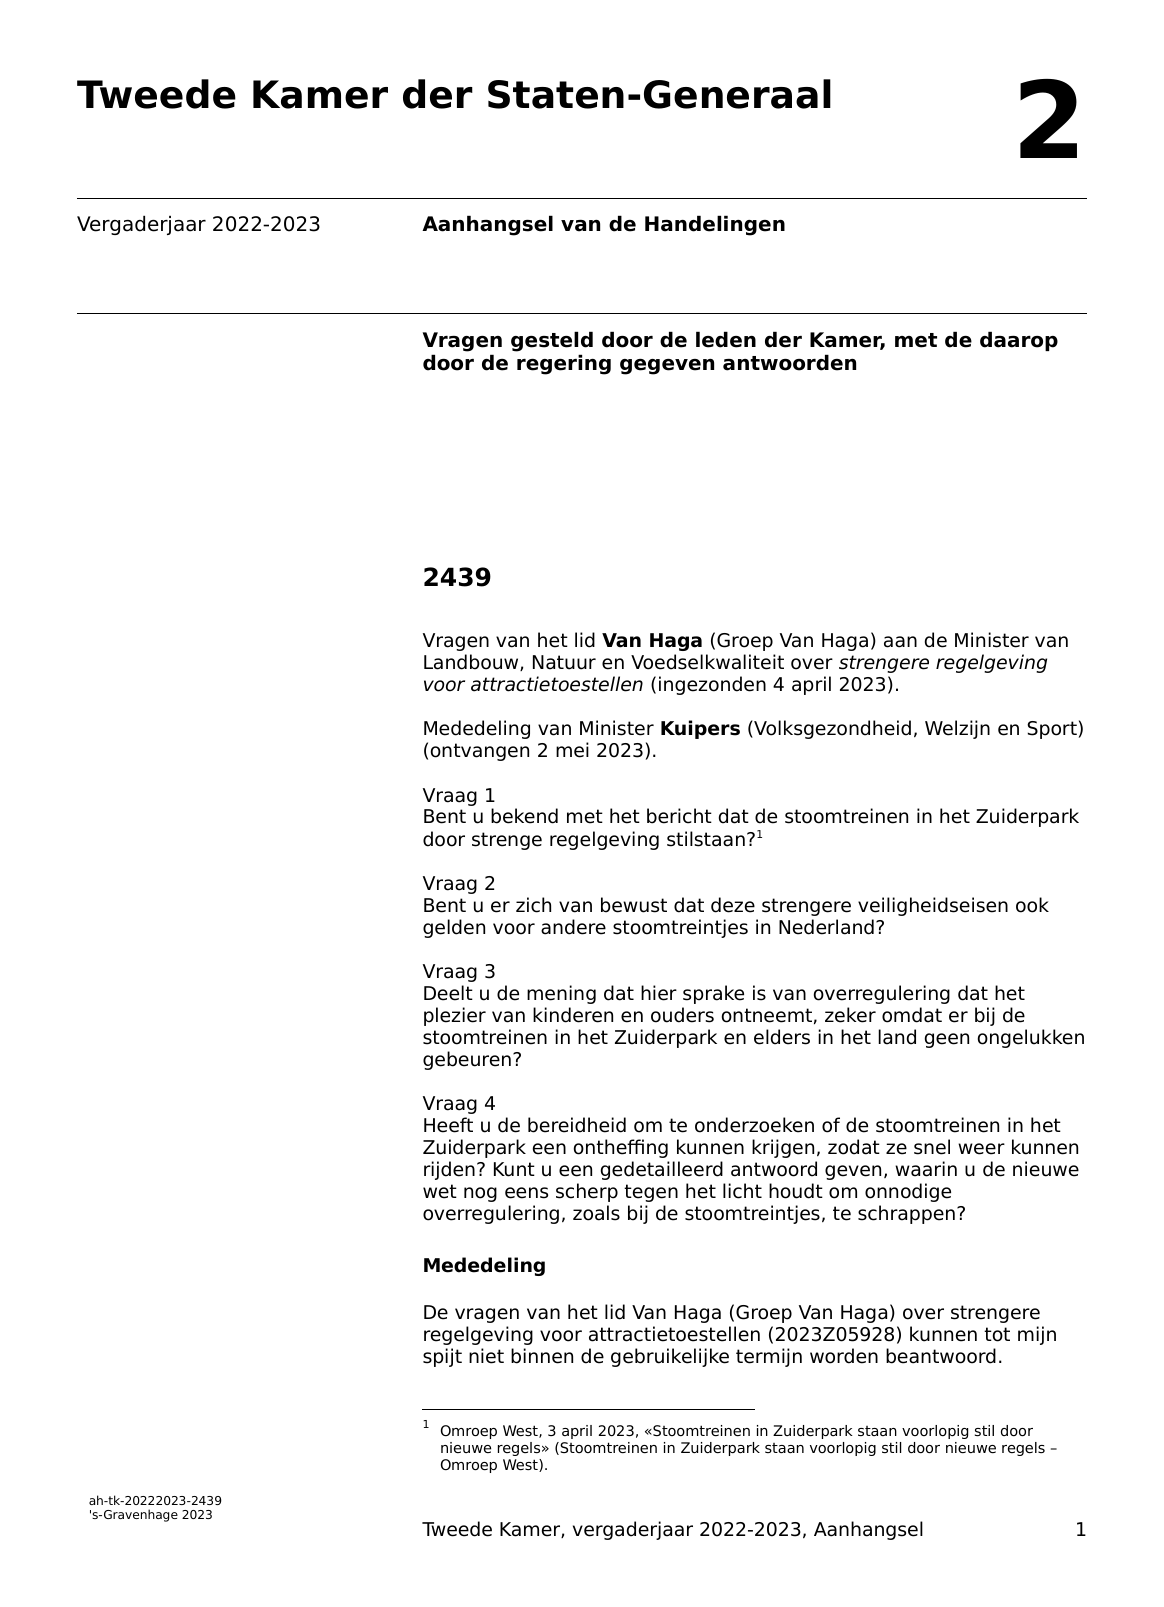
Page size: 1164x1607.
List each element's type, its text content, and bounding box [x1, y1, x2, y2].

table_cell [77, 314, 422, 375]
table_cell Aanhangsel van de Handelingen [422, 199, 1087, 313]
text Vraag 3 [422, 961, 1087, 983]
table_cell Vragen gesteld door de leden der Kamer, met de daarop door de regering gegeven antwoorden [422, 314, 1087, 375]
text Vraag 1 [422, 784, 1087, 806]
table_header Tweede Kamer der Staten-Generaal [77, 59, 886, 198]
text Deelt u de mening dat hier sprake is van overregulering dat het plezier van kinderen en ouders ontneemt, zeker omdat er bij de stoomtreinen in het Zuiderpark en elders in het land geen ongelukken gebeuren? [422, 983, 1087, 1071]
text 2439 [422, 563, 1087, 592]
text ah-tk-20222023-2439 [88, 1494, 323, 1508]
text Vraag 4 [422, 1093, 1087, 1115]
text Vragen van het lid Van Haga (Groep Van Haga) aan de Minister van Landbouw, Natuur en Voedselkwaliteit over strengere regelgeving voor attractietoestellen (ingezonden 4 april 2023). [422, 630, 1087, 696]
subtitle Mededeling [422, 1255, 1087, 1277]
text De vragen van het lid Van Haga (Groep Van Haga) over strengere regelgeving voor attractietoestellen (2023Z05928) kunnen tot mijn spijt niet binnen de gebruikelijke termijn worden beantwoord. [422, 1302, 1087, 1368]
text Bent u bekend met het bericht dat de stoomtreinen in het Zuiderpark door strenge regelgeving stilstaan? [422, 806, 1087, 850]
table_header 2 [886, 59, 1087, 198]
text Bent u er zich van bewust dat deze strengere veiligheidseisen ook gelden voor andere stoomtreintjes in Nederland? [422, 894, 1087, 938]
table_cell Vergaderjaar 2022-2023 [77, 199, 422, 313]
text Vraag 2 [422, 873, 1087, 894]
text Heeft u de bereidheid om te onderzoeken of de stoomtreinen in het Zuiderpark een ontheffing kunnen krijgen, zodat ze snel weer kunnen rijden? Kunt u een gedetailleerd antwoord geven, waarin u de nieuwe wet nog eens scherp tegen het licht houdt om onnodige overregulering, zoals bij de stoomtreintjes, te schrappen? [422, 1115, 1087, 1225]
text 's-Gravenhage 2023 [88, 1508, 323, 1522]
text Omroep West, 3 april 2023, «Stoomtreinen in Zuiderpark staan voorlopig stil door nieuwe regels» (Stoomtreinen in Zuiderpark staan voorlopig stil door nieuwe regels – Omroep West). [422, 1418, 1087, 1474]
text Mededeling van Minister Kuipers (Volksgezondheid, Welzijn en Sport) (ontvangen 2 mei 2023). [422, 718, 1087, 762]
